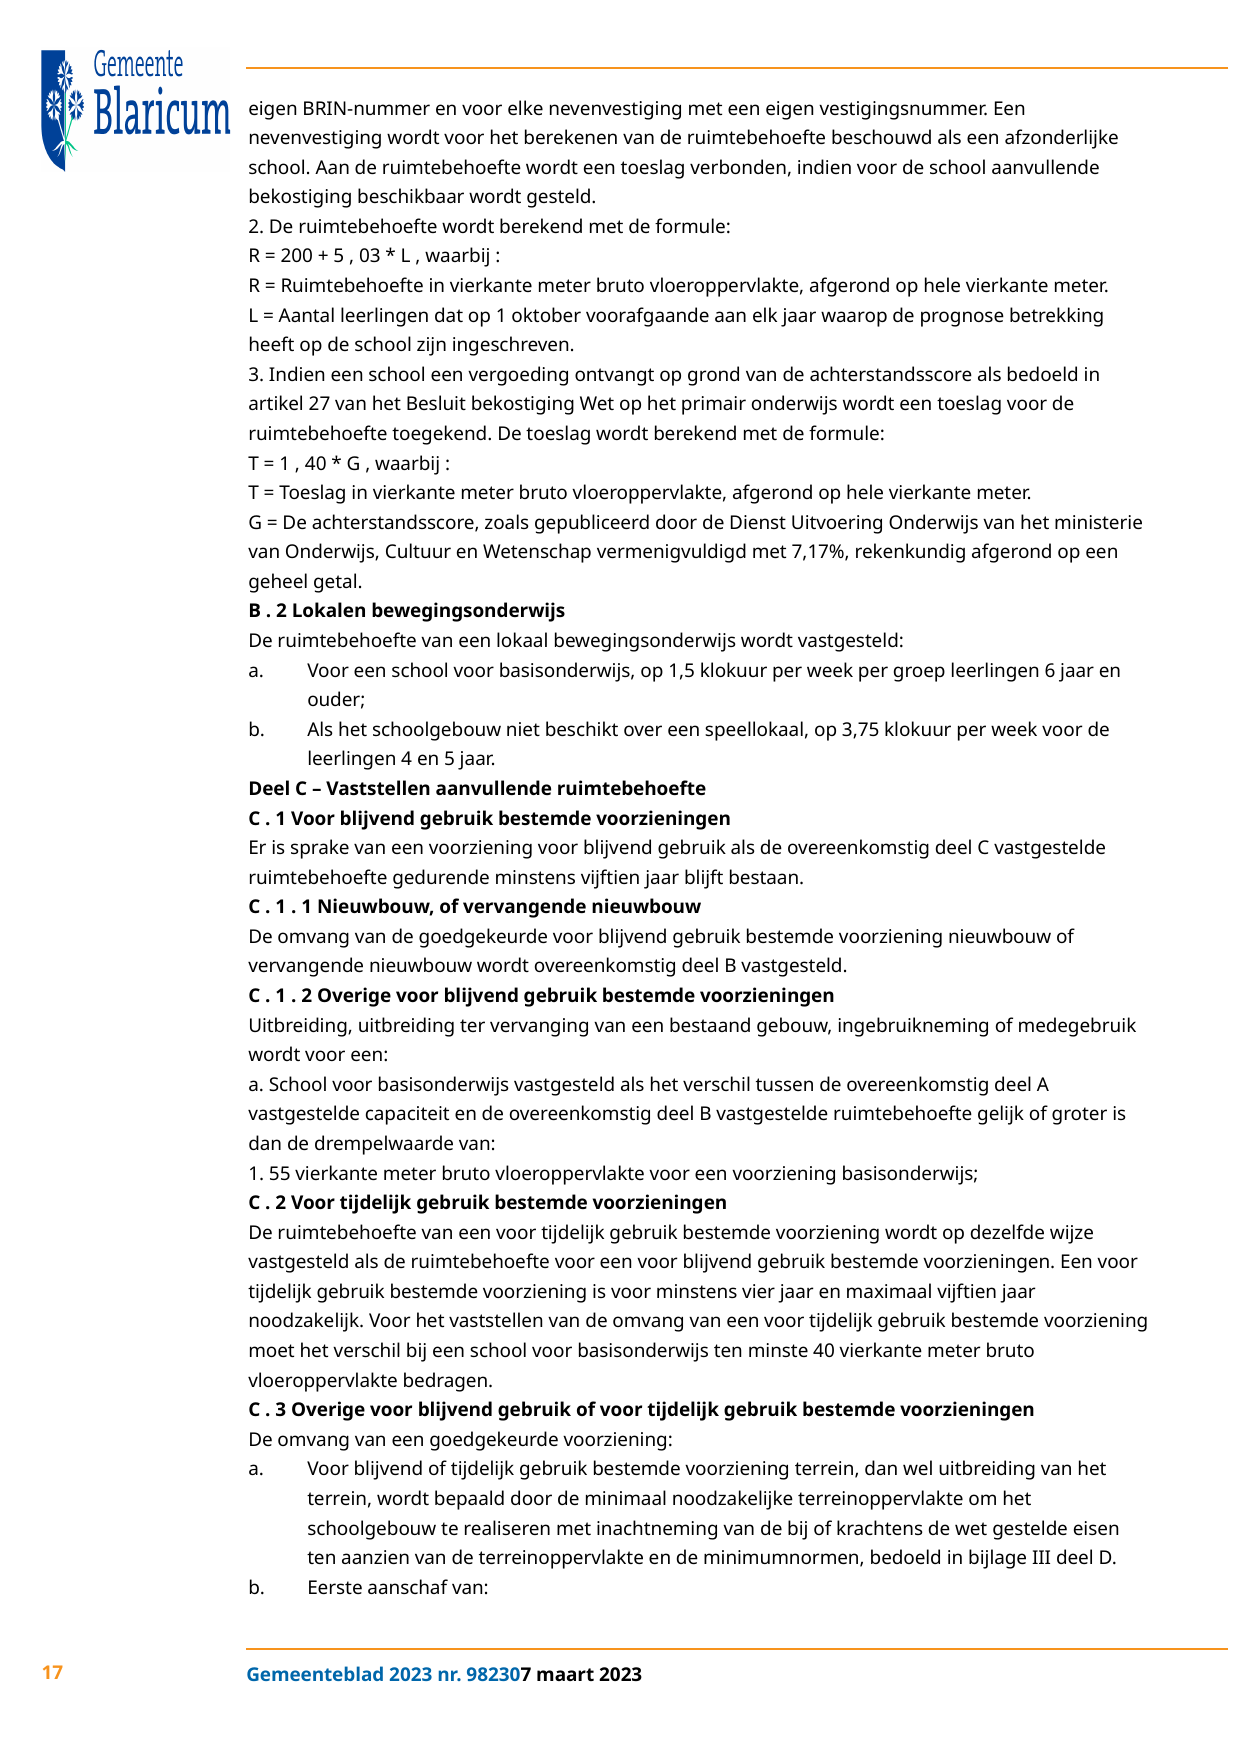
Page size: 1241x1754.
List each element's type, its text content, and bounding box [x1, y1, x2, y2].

text T = Toeslag in vierkante meter bruto vloeroppervlakte, afgerond op hele vierkante meter. [248, 479, 1152, 505]
text Deel C – Vaststellen aanvullende ruimtebehoefte [248, 775, 1152, 801]
text C . 3 Overige voor blijvend gebruik of voor tijdelijk gebruik bestemde voorzieningen [248, 1396, 1152, 1422]
text C . 1 . 1 Nieuwbouw, of vervangende nieuwbouw [248, 893, 1152, 919]
text 2. De ruimtebehoefte wordt berekend met de formule: [248, 213, 1152, 239]
text B . 2 Lokalen bewegingsonderwijs [248, 598, 1152, 623]
text R = 200 + 5 , 03 * L , waarbij : [248, 243, 1152, 268]
text De omvang van een goedgekeurde voorziening: [248, 1426, 1152, 1452]
text 3. Indien een school een vergoeding ontvangt op grond van de achterstandsscore als bedoeld in artikel 27 van het Besluit bekostiging Wet op het primair onderwijs wordt een toeslag voor de ruimtebehoefte toegekend. De toeslag wordt berekend met de formule: [248, 361, 1152, 446]
text Er is sprake van een voorziening voor blijvend gebruik als de overeenkomstig deel C vastgestelde ruimtebehoefte gedurende minstens vijftien jaar blijft bestaan. [248, 834, 1152, 890]
text C . 2 Voor tijdelijk gebruik bestemde voorzieningen [248, 1189, 1152, 1215]
text C . 1 . 2 Overige voor blijvend gebruik bestemde voorzieningen [248, 982, 1152, 1008]
text De omvang van de goedgekeurde voor blijvend gebruik bestemde voorziening nieuwbouw of vervangende nieuwbouw wordt overeenkomstig deel B vastgesteld. [248, 923, 1152, 978]
list Voor blijvend of tijdelijk gebruik bestemde voorziening terrein, dan wel uitbreiding van het terrein, wordt bepaald door de minimaal noodzakelijke terreinoppervlakte om het schoolgebouw te realiseren met inachtneming van de bij of krachtens de wet gestelde eisen ten aanzien van de terreinoppervlakte en de minimumnormen, bedoeld in bijlage III deel D. [248, 1456, 1152, 1570]
list Als het schoolgebouw niet beschikt over een speellokaal, op 3,75 klokuur per week voor de leerlingen 4 en 5 jaar. [248, 716, 1152, 771]
text eigen BRIN-nummer en voor elke nevenvestiging met een eigen vestigingsnummer. Een nevenvestiging wordt voor het berekenen van de ruimtebehoefte beschouwd als een afzonderlijke school. Aan de ruimtebehoefte wordt een toeslag verbonden, indien voor de school aanvullende bekostiging beschikbaar wordt gesteld. [248, 95, 1152, 209]
text C . 1 Voor blijvend gebruik bestemde voorzieningen [248, 805, 1152, 831]
text a. School voor basisonderwijs vastgesteld als het verschil tussen de overeenkomstig deel A vastgestelde capaciteit en de overeenkomstig deel B vastgestelde ruimtebehoefte gelijk of groter is dan de drempelwaarde van: [248, 1071, 1152, 1156]
picture [41, 47, 231, 172]
text De ruimtebehoefte van een lokaal bewegingsonderwijs wordt vastgesteld: [248, 627, 1152, 653]
list Eerste aanschaf van: [248, 1574, 1152, 1600]
text Uitbreiding, uitbreiding ter vervanging van een bestaand gebouw, ingebruikneming of medegebruik wordt voor een: [248, 1012, 1152, 1067]
text L = Aantal leerlingen dat op 1 oktober voorafgaande aan elk jaar waarop de prognose betrekking heeft op de school zijn ingeschreven. [248, 302, 1152, 357]
text De ruimtebehoefte van een voor tijdelijk gebruik bestemde voorziening wordt op dezelfde wijze vastgesteld als de ruimtebehoefte voor een voor blijvend gebruik bestemde voorzieningen. Een voor tijdelijk gebruik bestemde voorziening is voor minstens vier jaar en maximaal vijftien jaar noodzakelijk. Voor het vaststellen van de omvang van een voor tijdelijk gebruik bestemde voorziening moet het verschil bij een school voor basisonderwijs ten minste 40 vierkante meter bruto vloeroppervlakte bedragen. [248, 1219, 1152, 1393]
text R = Ruimtebehoefte in vierkante meter bruto vloeroppervlakte, afgerond op hele vierkante meter. [248, 272, 1152, 298]
list Voor een school voor basisonderwijs, op 1,5 klokuur per week per groep leerlingen 6 jaar en ouder; [248, 657, 1152, 712]
text T = 1 , 40 * G , waarbij : [248, 450, 1152, 476]
text G = De achterstandsscore, zoals gepubliceerd door de Dienst Uitvoering Onderwijs van het ministerie van Onderwijs, Cultuur en Wetenschap vermenigvuldigd met 7,17%, rekenkundig afgerond op een geheel getal. [248, 509, 1152, 594]
text 1. 55 vierkante meter bruto vloeroppervlakte voor een voorziening basisonderwijs; [248, 1160, 1152, 1186]
